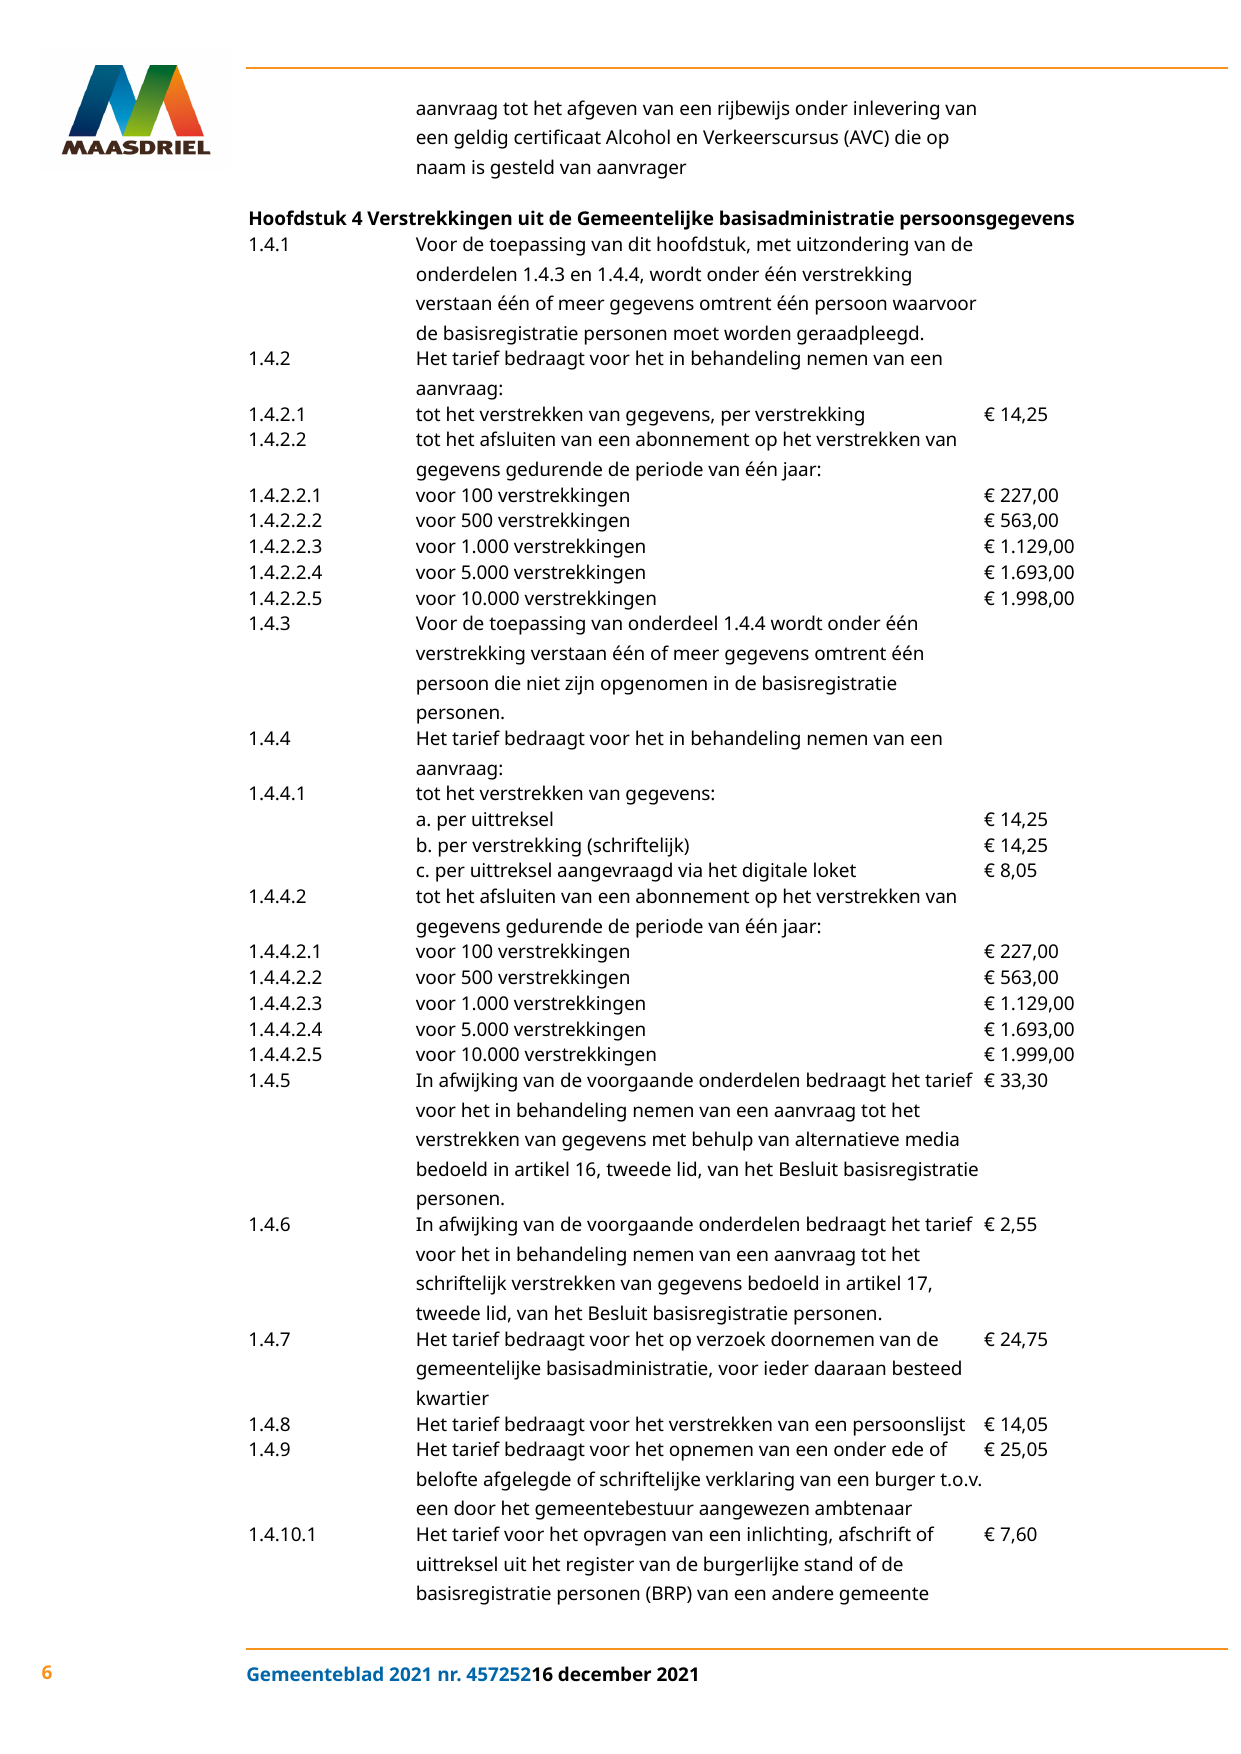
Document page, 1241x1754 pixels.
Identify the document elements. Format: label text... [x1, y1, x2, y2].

table_cell 1.4.4.2.2 [248, 964, 416, 990]
table_cell [984, 883, 1152, 939]
table_cell [984, 780, 1152, 806]
table_cell [984, 95, 1152, 180]
table_cell voor 1.000 verstrekkingen [416, 534, 984, 559]
table_cell [984, 427, 1152, 482]
table_cell 1.4.6 [248, 1211, 416, 1326]
table_cell 1.4.1 [248, 231, 416, 346]
table_cell 1.4.10.1 [248, 1521, 416, 1606]
table_cell voor 1.000 verstrekkingen [416, 990, 984, 1016]
table_cell 1.4.9 [248, 1436, 416, 1521]
table_cell € 1.693,00 [984, 559, 1152, 585]
table_cell 1.4.4 [248, 725, 416, 780]
table_cell tot het verstrekken van gegevens, per verstrekking [416, 401, 984, 427]
table_cell 1.4.4.2.5 [248, 1042, 416, 1067]
table_cell € 7,60 [984, 1521, 1152, 1606]
table_cell 1.4.4.2.3 [248, 990, 416, 1016]
table_cell b. per verstrekking (schriftelijk) [416, 832, 984, 858]
table_cell voor 10.000 verstrekkingen [416, 585, 984, 611]
table_cell € 2,55 [984, 1211, 1152, 1326]
table_cell € 24,75 [984, 1326, 1152, 1411]
table_cell voor 100 verstrekkingen [416, 939, 984, 964]
table_cell € 25,05 [984, 1436, 1152, 1521]
table_cell € 14,25 [984, 806, 1152, 832]
table_cell [416, 180, 984, 205]
table_cell € 14,25 [984, 832, 1152, 858]
table_cell € 227,00 [984, 482, 1152, 508]
table_cell 1.4.2.2.3 [248, 534, 416, 559]
table_cell € 1.129,00 [984, 534, 1152, 559]
table_cell € 227,00 [984, 939, 1152, 964]
table_cell € 563,00 [984, 508, 1152, 533]
table_cell € 1.693,00 [984, 1016, 1152, 1042]
table_cell 1.4.4.2.1 [248, 939, 416, 964]
table_cell Het tarief bedraagt voor het verstrekken van een persoonslijst [416, 1411, 984, 1436]
picture [41, 47, 231, 172]
table_cell a. per uittreksel [416, 806, 984, 832]
table_cell [248, 858, 416, 883]
table_cell € 14,25 [984, 401, 1152, 427]
table_cell 1.4.2.2.2 [248, 508, 416, 533]
table_cell € 563,00 [984, 964, 1152, 990]
table_cell 1.4.4.1 [248, 780, 416, 806]
table_cell [984, 611, 1152, 725]
table_cell voor 100 verstrekkingen [416, 482, 984, 508]
table_cell Het tarief bedraagt voor het opnemen van een onder ede of belofte afgelegde of schriftelijke verklaring van een burger t.o.v. een door het gemeentebestuur aangewezen ambtenaar [416, 1436, 984, 1521]
table_cell [248, 180, 416, 205]
table_cell 1.4.8 [248, 1411, 416, 1436]
table_cell tot het afsluiten van een abonnement op het verstrekken van gegevens gedurende de periode van één jaar: [416, 427, 984, 482]
table_cell € 1.998,00 [984, 585, 1152, 611]
table_cell € 14,05 [984, 1411, 1152, 1436]
table_cell Voor de toepassing van onderdeel 1.4.4 wordt onder één verstrekking verstaan één of meer gegevens omtrent één persoon die niet zijn opgenomen in de basisregistratie personen. [416, 611, 984, 725]
table_cell 1.4.2.2 [248, 427, 416, 482]
table_cell aanvraag tot het afgeven van een rijbewijs onder inlevering van een geldig certificaat Alcohol en Verkeerscursus (AVC) die op naam is gesteld van aanvrager [416, 95, 984, 180]
table_cell 1.4.2 [248, 346, 416, 401]
table_cell Hoofdstuk 4 Verstrekkingen uit de Gemeentelijke basisadministratie persoonsgegevens [248, 205, 1152, 231]
table_cell Het tarief voor het opvragen van een inlichting, afschrift of uittreksel uit het register van de burgerlijke stand of de basisregistratie personen (BRP) van een andere gemeente [416, 1521, 984, 1606]
table_cell voor 500 verstrekkingen [416, 508, 984, 533]
table_cell Het tarief bedraagt voor het in behandeling nemen van een aanvraag: [416, 346, 984, 401]
table_cell 1.4.3 [248, 611, 416, 725]
table_cell 1.4.2.2.1 [248, 482, 416, 508]
table_cell In afwijking van de voorgaande onderdelen bedraagt het tarief voor het in behandeling nemen van een aanvraag tot het verstrekken van gegevens met behulp van alternatieve media bedoeld in artikel 16, tweede lid, van het Besluit basisregistratie personen. [416, 1067, 984, 1211]
table_cell [248, 832, 416, 858]
table_cell [984, 180, 1152, 205]
table_cell 1.4.5 [248, 1067, 416, 1211]
table_cell [248, 806, 416, 832]
table_cell € 8,05 [984, 858, 1152, 883]
table_cell 1.4.7 [248, 1326, 416, 1411]
table_cell In afwijking van de voorgaande onderdelen bedraagt het tarief voor het in behandeling nemen van een aanvraag tot het schriftelijk verstrekken van gegevens bedoeld in artikel 17, tweede lid, van het Besluit basisregistratie personen. [416, 1211, 984, 1326]
table_cell tot het verstrekken van gegevens: [416, 780, 984, 806]
table_cell 1.4.2.1 [248, 401, 416, 427]
table_cell Het tarief bedraagt voor het in behandeling nemen van een aanvraag: [416, 725, 984, 780]
table_cell [984, 346, 1152, 401]
table_cell 1.4.2.2.4 [248, 559, 416, 585]
table_cell voor 10.000 verstrekkingen [416, 1042, 984, 1067]
table_cell c. per uittreksel aangevraagd via het digitale loket [416, 858, 984, 883]
table_cell Voor de toepassing van dit hoofdstuk, met uitzondering van de onderdelen 1.4.3 en 1.4.4, wordt onder één verstrekking verstaan één of meer gegevens omtrent één persoon waarvoor de basisregistratie personen moet worden geraadpleegd. [416, 231, 984, 346]
table_cell 1.4.4.2 [248, 883, 416, 939]
table_cell voor 5.000 verstrekkingen [416, 1016, 984, 1042]
table_cell voor 5.000 verstrekkingen [416, 559, 984, 585]
table_cell 1.4.2.2.5 [248, 585, 416, 611]
table_cell Het tarief bedraagt voor het op verzoek doornemen van de gemeentelijke basisadministratie, voor ieder daaraan besteed kwartier [416, 1326, 984, 1411]
table_cell € 1.129,00 [984, 990, 1152, 1016]
table_cell voor 500 verstrekkingen [416, 964, 984, 990]
table_cell € 33,30 [984, 1067, 1152, 1211]
table_cell € 1.999,00 [984, 1042, 1152, 1067]
table_cell 1.4.4.2.4 [248, 1016, 416, 1042]
table_cell tot het afsluiten van een abonnement op het verstrekken van gegevens gedurende de periode van één jaar: [416, 883, 984, 939]
table_cell [984, 231, 1152, 346]
table_cell [248, 95, 416, 180]
table_cell [984, 725, 1152, 780]
